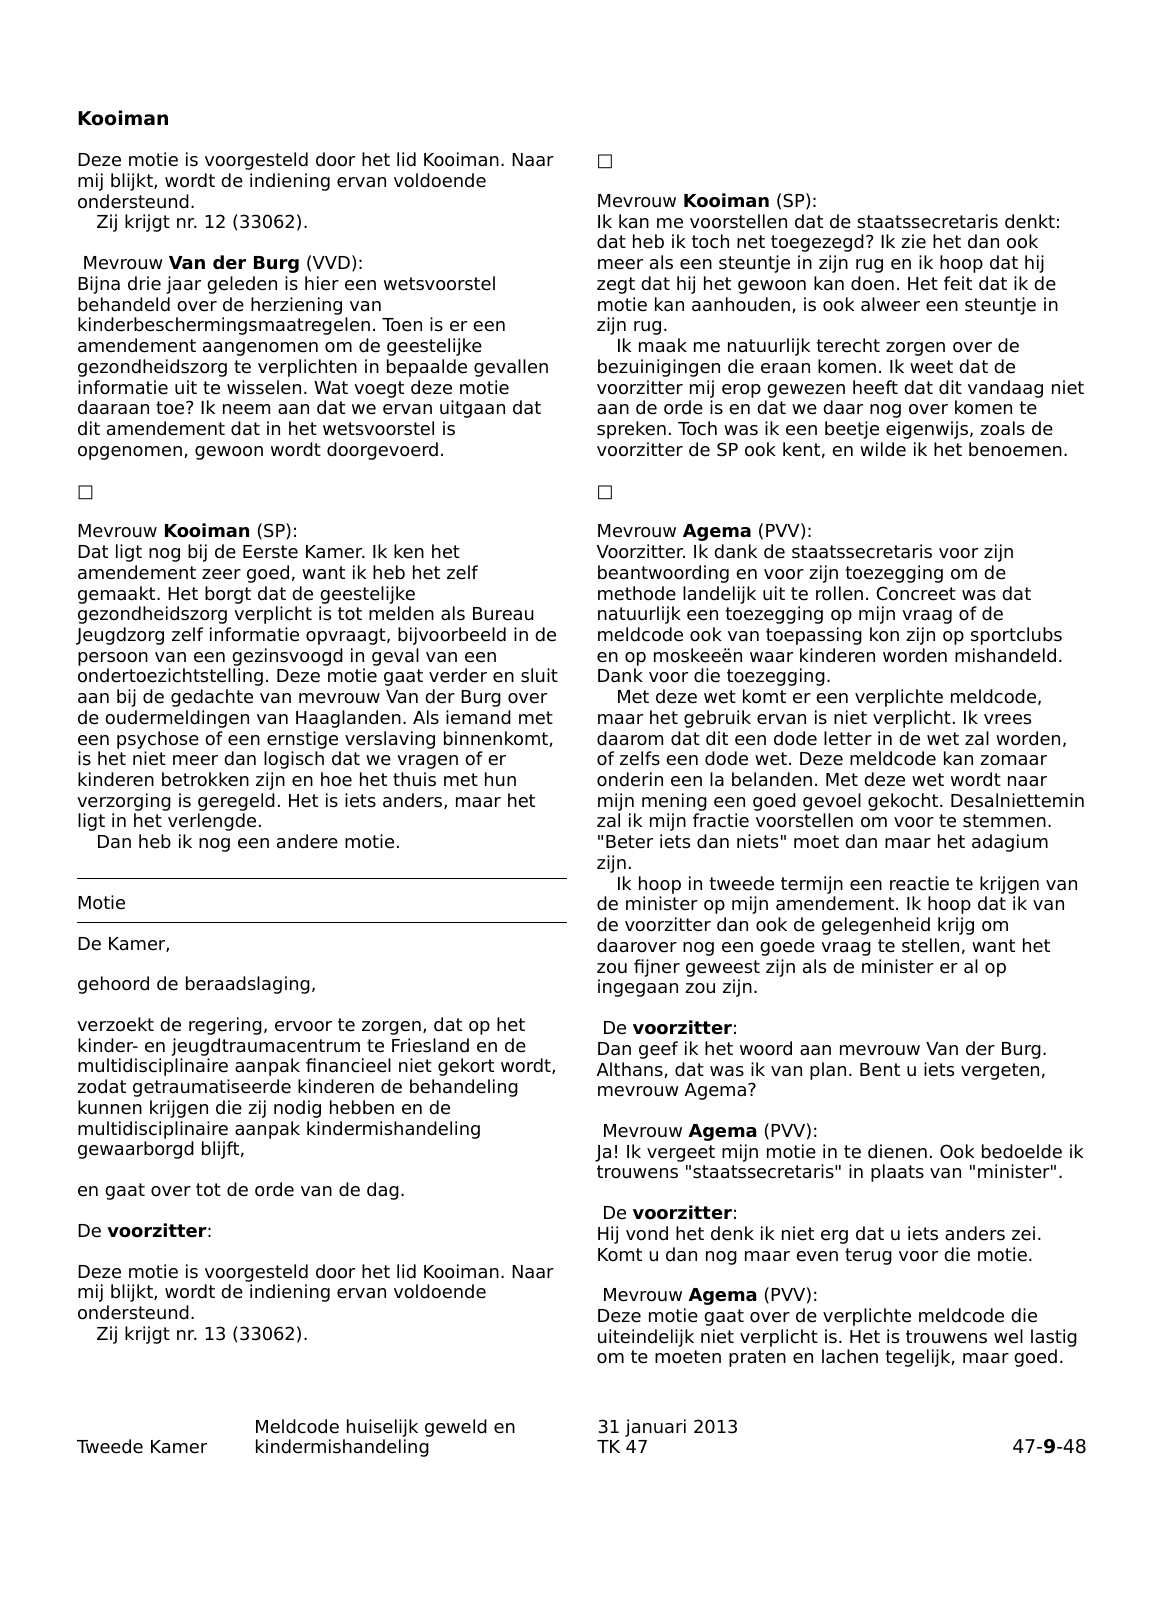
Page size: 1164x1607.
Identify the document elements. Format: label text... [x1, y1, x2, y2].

text De voorzitter: [77, 1221, 567, 1241]
text Zij krijgt nr. 13 (33062). [77, 1324, 567, 1344]
text gehoord de beraadslaging, [77, 974, 567, 995]
text Hij vond het denk ik niet erg dat u iets anders zei. Komt u dan nog maar even terug voor die motie. [596, 1224, 1087, 1265]
text Deze motie gaat over de verplichte meldcode die uiteindelijk niet verplicht is. Het is trouwens wel lastig om te moeten praten en lachen tegelijk, maar goed. [596, 1306, 1087, 1368]
text Ik kan me voorstellen dat de staatssecretaris denkt: dat heb ik toch net toegezegd? Ik zie het dan ook meer als een steuntje in zijn rug en ik hoop dat hij zegt dat hij het gewoon kan doen. Het feit dat ik de motie kan aanhouden, is ook alweer een steuntje in zijn rug. [596, 212, 1087, 336]
text De Kamer, [77, 933, 567, 954]
text verzoekt de regering, ervoor te zorgen, dat op het kinder- en jeugdtraumacentrum te Friesland en de multidisciplinaire aanpak financieel niet gekort wordt, zodat getraumatiseerde kinderen de behandeling kunnen krijgen die zij nodig hebben en de multidisciplinaire aanpak kindermishandeling gewaarborgd blijft, [77, 1015, 567, 1160]
text en gaat over tot de orde van de dag. [77, 1180, 567, 1201]
text Mevrouw Agema (PVV): [596, 1285, 1087, 1306]
text De voorzitter: [596, 1018, 1087, 1039]
text Dan heb ik nog een andere motie. [77, 832, 567, 853]
text Bijna drie jaar geleden is hier een wetsvoorstel behandeld over de herziening van kinderbeschermingsmaatregelen. Toen is er een amendement aangenomen om de geestelijke gezondheidszorg te verplichten in bepaalde gevallen informatie uit te wisselen. Wat voegt deze motie daaraan toe? Ik neem aan dat we ervan uitgaan dat dit amendement dat in het wetsvoorstel is opgenomen, gewoon wordt doorgevoerd. [77, 274, 567, 460]
text Mevrouw Kooiman (SP): [77, 521, 567, 542]
text Dat ligt nog bij de Eerste Kamer. Ik ken het amendement zeer goed, want ik heb het zelf gemaakt. Het borgt dat de geestelijke gezondheidszorg verplicht is tot melden als Bureau Jeugdzorg zelf informatie opvraagt, bijvoorbeeld in de persoon van een gezinsvoogd in geval van een ondertoezichtstelling. Deze motie gaat verder en sluit aan bij de gedachte van mevrouw Van der Burg over de oudermeldingen van Haaglanden. Als iemand met een psychose of een ernstige verslaving binnenkomt, is het niet meer dan logisch dat we vragen of er kinderen betrokken zijn en hoe het thuis met hun verzorging is geregeld. Het is iets anders, maar het ligt in het verlengde. [77, 542, 567, 832]
text Deze motie is voorgesteld door het lid Kooiman. Naar mij blijkt, wordt de indiening ervan voldoende ondersteund. [77, 150, 567, 212]
text Deze motie is voorgesteld door het lid Kooiman. Naar mij blijkt, wordt de indiening ervan voldoende ondersteund. [77, 1261, 567, 1324]
text Ik hoop in tweede termijn een reactie te krijgen van de minister op mijn amendement. Ik hoop dat ik van de voorzitter dan ook de gelegenheid krijg om daarover nog een goede vraag te stellen, want het zou fijner geweest zijn als de minister er al op ingegaan zou zijn. [596, 873, 1087, 998]
text Mevrouw Agema (PVV): [596, 1121, 1087, 1142]
text Voorzitter. Ik dank de staatssecretaris voor zijn beantwoording en voor zijn toezegging om de methode landelijk uit te rollen. Concreet was dat natuurlijk een toezegging op mijn vraag of de meldcode ook van toepassing kon zijn op sportclubs en op moskeeën waar kinderen worden mishandeld. Dank voor die toezegging. [596, 542, 1087, 687]
text □ [77, 480, 567, 501]
text Ik maak me natuurlijk terecht zorgen over de bezuinigingen die eraan komen. Ik weet dat de voorzitter mij erop gewezen heeft dat dit vandaag niet aan de orde is en dat we daar nog over komen te spreken. Toch was ik een beetje eigenwijs, zoals de voorzitter de SP ook kent, en wilde ik het benoemen. [596, 336, 1087, 460]
text Mevrouw Van der Burg (VVD): [77, 253, 567, 274]
text □ [596, 480, 1087, 501]
text Dan geef ik het woord aan mevrouw Van der Burg. Althans, dat was ik van plan. Bent u iets vergeten, mevrouw Agema? [596, 1039, 1087, 1101]
text Ja! Ik vergeet mijn motie in te dienen. Ook bedoelde ik trouwens "staatssecretaris" in plaats van "minister". [596, 1142, 1087, 1183]
text Zij krijgt nr. 12 (33062). [77, 212, 567, 233]
text De voorzitter: [596, 1203, 1087, 1224]
text Mevrouw Kooiman (SP): [596, 191, 1087, 212]
text Met deze wet komt er een verplichte meldcode, maar het gebruik ervan is niet verplicht. Ik vrees daarom dat dit een dode letter in de wet zal worden, of zelfs een dode wet. Deze meldcode kan zomaar onderin een la belanden. Met deze wet wordt naar mijn mening een goed gevoel gekocht. Desalniettemin zal ik mijn fractie voorstellen om voor te stemmen. "Beter iets dan niets" moet dan maar het adagium zijn. [596, 687, 1087, 873]
text Motie [77, 893, 567, 913]
text □ [596, 150, 1087, 171]
text Mevrouw Agema (PVV): [596, 521, 1087, 542]
